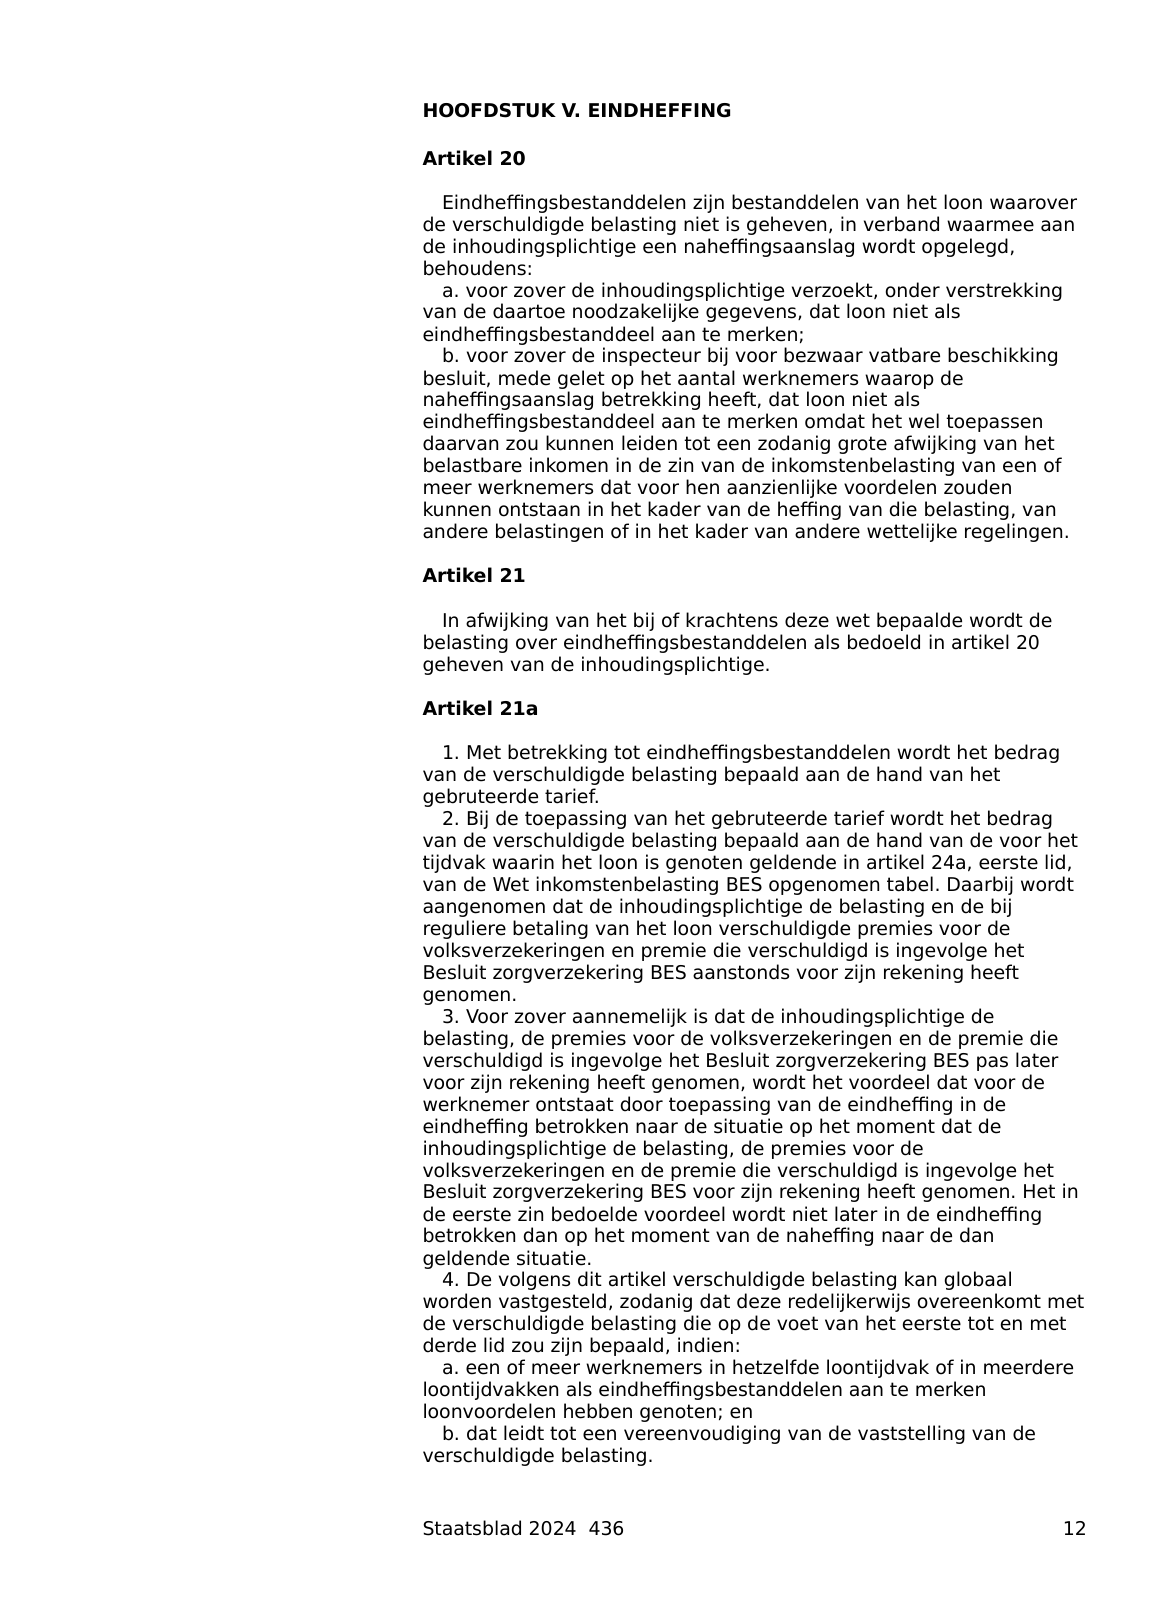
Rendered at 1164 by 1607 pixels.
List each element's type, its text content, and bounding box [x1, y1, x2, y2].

text a. een of meer werknemers in hetzelfde loontijdvak of in meerdere loontijdvakken als eindheffingsbestanddelen aan te merken loonvoordelen hebben genoten; en [422, 1357, 1087, 1423]
text 3. Voor zover aannemelijk is dat de inhoudingsplichtige de belasting, de premies voor de volksverzekeringen en de premie die verschuldigd is ingevolge het Besluit zorgverzekering BES pas later voor zijn rekening heeft genomen, wordt het voordeel dat voor de werknemer ontstaat door toepassing van de eindheffing in de eindheffing betrokken naar de situatie op het moment dat de inhoudingsplichtige de belasting, de premies voor de volksverzekeringen en de premie die verschuldigd is ingevolge het Besluit zorgverzekering BES voor zijn rekening heeft genomen. Het in de eerste zin bedoelde voordeel wordt niet later in de eindheffing betrokken dan op het moment van de naheffing naar de dan geldende situatie. [422, 1006, 1087, 1269]
text b. voor zover de inspecteur bij voor bezwaar vatbare beschikking besluit, mede gelet op het aantal werknemers waarop de naheffingsaanslag betrekking heeft, dat loon niet als eindheffingsbestanddeel aan te merken omdat het wel toepassen daarvan zou kunnen leiden tot een zodanig grote afwijking van het belastbare inkomen in de zin van de inkomstenbelasting van een of meer werknemers dat voor hen aanzienlijke voordelen zouden kunnen ontstaan in het kader van de heffing van die belasting, van andere belastingen of in het kader van andere wettelijke regelingen. [422, 345, 1087, 543]
text a. voor zover de inhoudingsplichtige verzoekt, onder verstrekking van de daartoe noodzakelijke gegevens, dat loon niet als eindheffingsbestanddeel aan te merken; [422, 279, 1087, 345]
text Eindheffingsbestanddelen zijn bestanddelen van het loon waarover de verschuldigde belasting niet is geheven, in verband waarmee aan de inhoudingsplichtige een naheffingsaanslag wordt opgelegd, behoudens: [422, 192, 1087, 279]
subtitle Artikel 21 [422, 565, 1087, 587]
subtitle HOOFDSTUK V. EINDHEFFING [422, 100, 1087, 122]
text 4. De volgens dit artikel verschuldigde belasting kan globaal worden vastgesteld, zodanig dat deze redelijkerwijs overeenkomt met de verschuldigde belasting die op de voet van het eerste tot en met derde lid zou zijn bepaald, indien: [422, 1269, 1087, 1357]
subtitle Artikel 20 [422, 147, 1087, 169]
text 2. Bij de toepassing van het gebruteerde tarief wordt het bedrag van de verschuldigde belasting bepaald aan de hand van de voor het tijdvak waarin het loon is genoten geldende in artikel 24a, eerste lid, van de Wet inkomstenbelasting BES opgenomen tabel. Daarbij wordt aangenomen dat de inhoudingsplichtige de belasting en de bij reguliere betaling van het loon verschuldigde premies voor de volksverzekeringen en premie die verschuldigd is ingevolge het Besluit zorgverzekering BES aanstonds voor zijn rekening heeft genomen. [422, 808, 1087, 1006]
text b. dat leidt tot een vereenvoudiging van de vaststelling van de verschuldigde belasting. [422, 1423, 1087, 1467]
text 1. Met betrekking tot eindheffingsbestanddelen wordt het bedrag van de verschuldigde belasting bepaald aan de hand van het gebruteerde tarief. [422, 742, 1087, 808]
subtitle Artikel 21a [422, 698, 1087, 720]
text In afwijking van het bij of krachtens deze wet bepaalde wordt de belasting over eindheffingsbestanddelen als bedoeld in artikel 20 geheven van de inhoudingsplichtige. [422, 609, 1087, 676]
